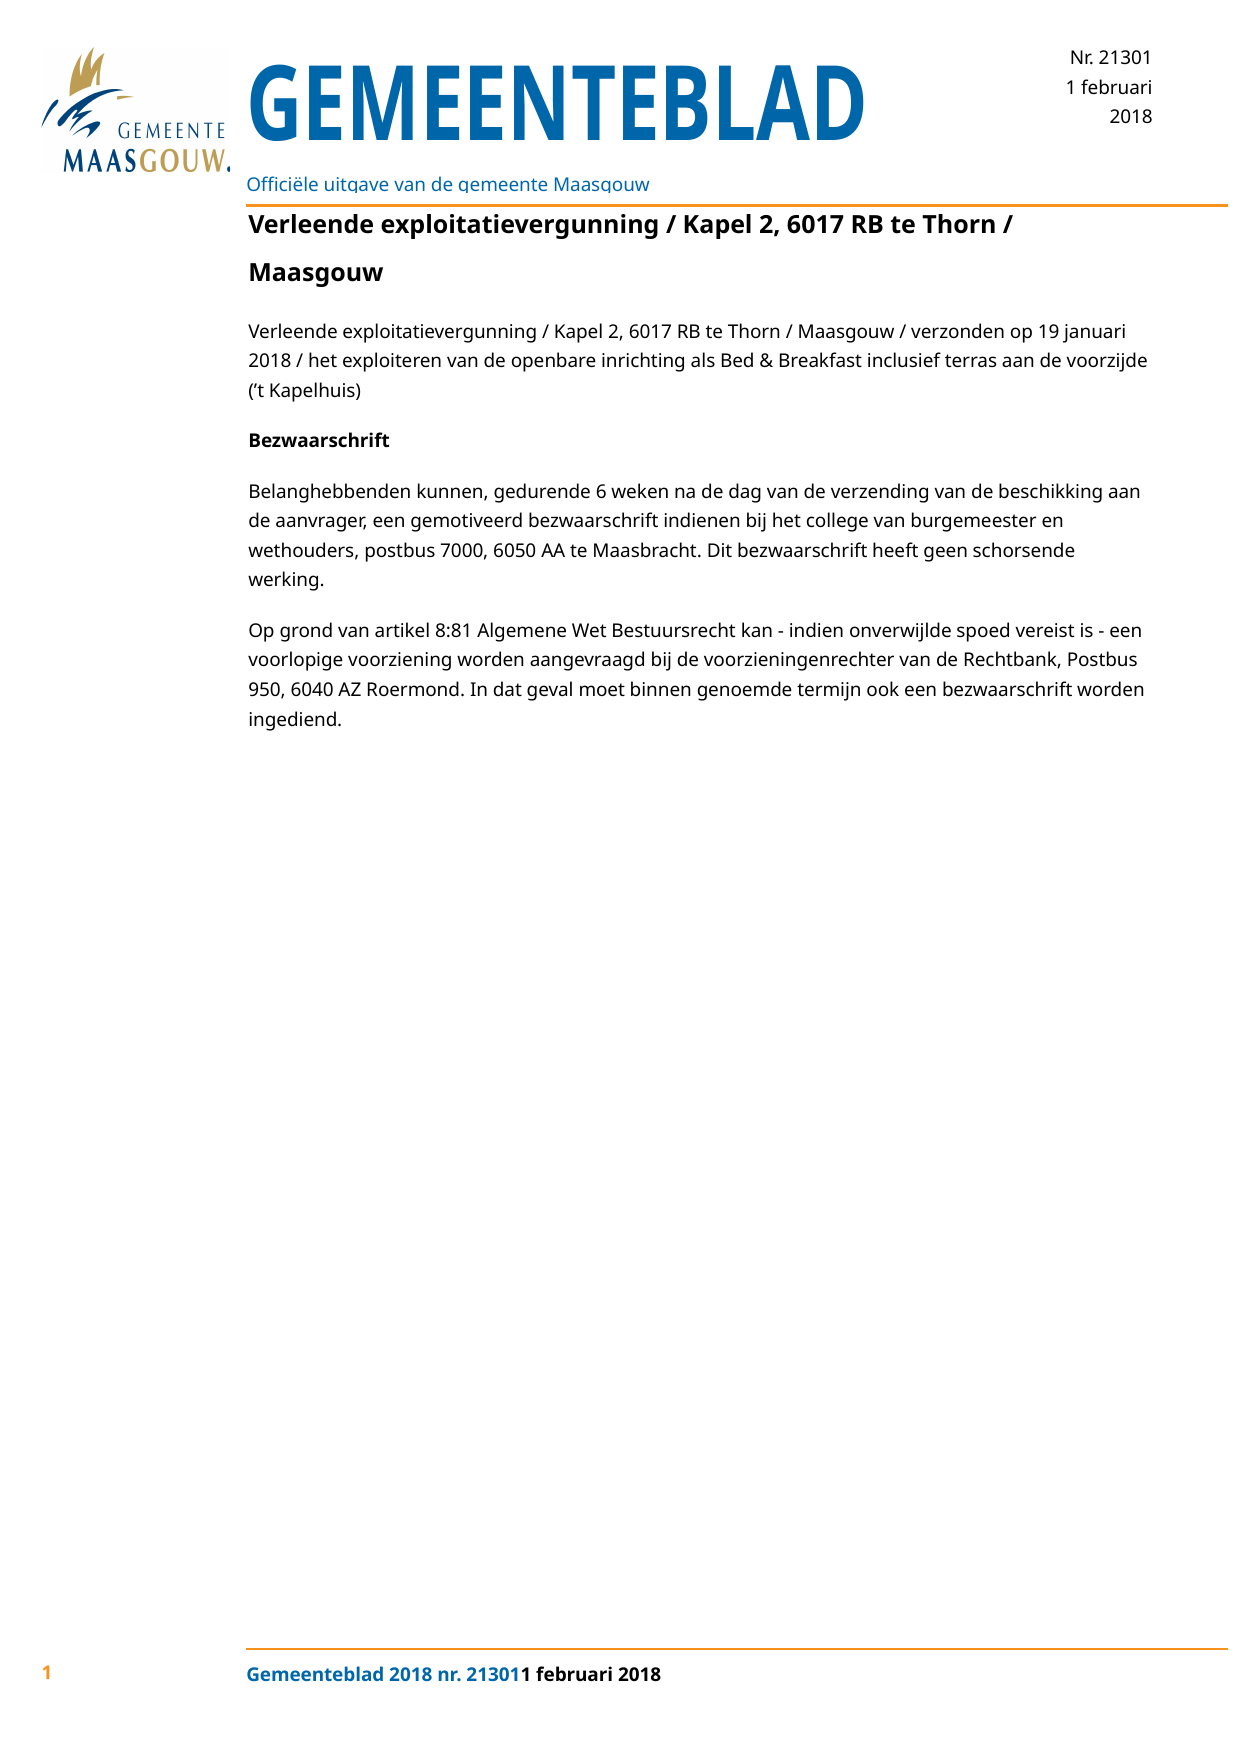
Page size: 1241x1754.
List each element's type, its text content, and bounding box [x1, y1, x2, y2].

picture [41, 47, 231, 172]
text Belanghebbenden kunnen, gedurende 6 weken na de dag van de verzending van de beschikking aan de aanvrager, een gemotiveerd bezwaarschrift indienen bij het college van burgemeester en wethouders, postbus 7000, 6050 AA te Maasbracht. Dit bezwaarschrift heeft geen schorsende werking. [248, 478, 1152, 592]
text Verleende exploitatievergunning / Kapel 2, 6017 RB te Thorn / Maasgouw [248, 207, 1152, 288]
text Op grond van artikel 8:81 Algemene Wet Bestuursrecht kan - indien onverwijlde spoed vereist is - een voorlopige voorziening worden aangevraagd bij de voorzieningenrechter van de Rechtbank, Postbus 950, 6040 AZ Roermond. In dat geval moet binnen genoemde termijn ook een bezwaarschrift worden ingediend. [248, 617, 1152, 732]
text Bezwaarschrift [248, 427, 1152, 453]
text Verleende exploitatievergunning / Kapel 2, 6017 RB te Thorn / Maasgouw / verzonden op 19 januari 2018 / het exploiteren van de openbare inrichting als Bed & Breakfast inclusief terras aan de voorzijde (’t Kapelhuis) [248, 318, 1152, 403]
